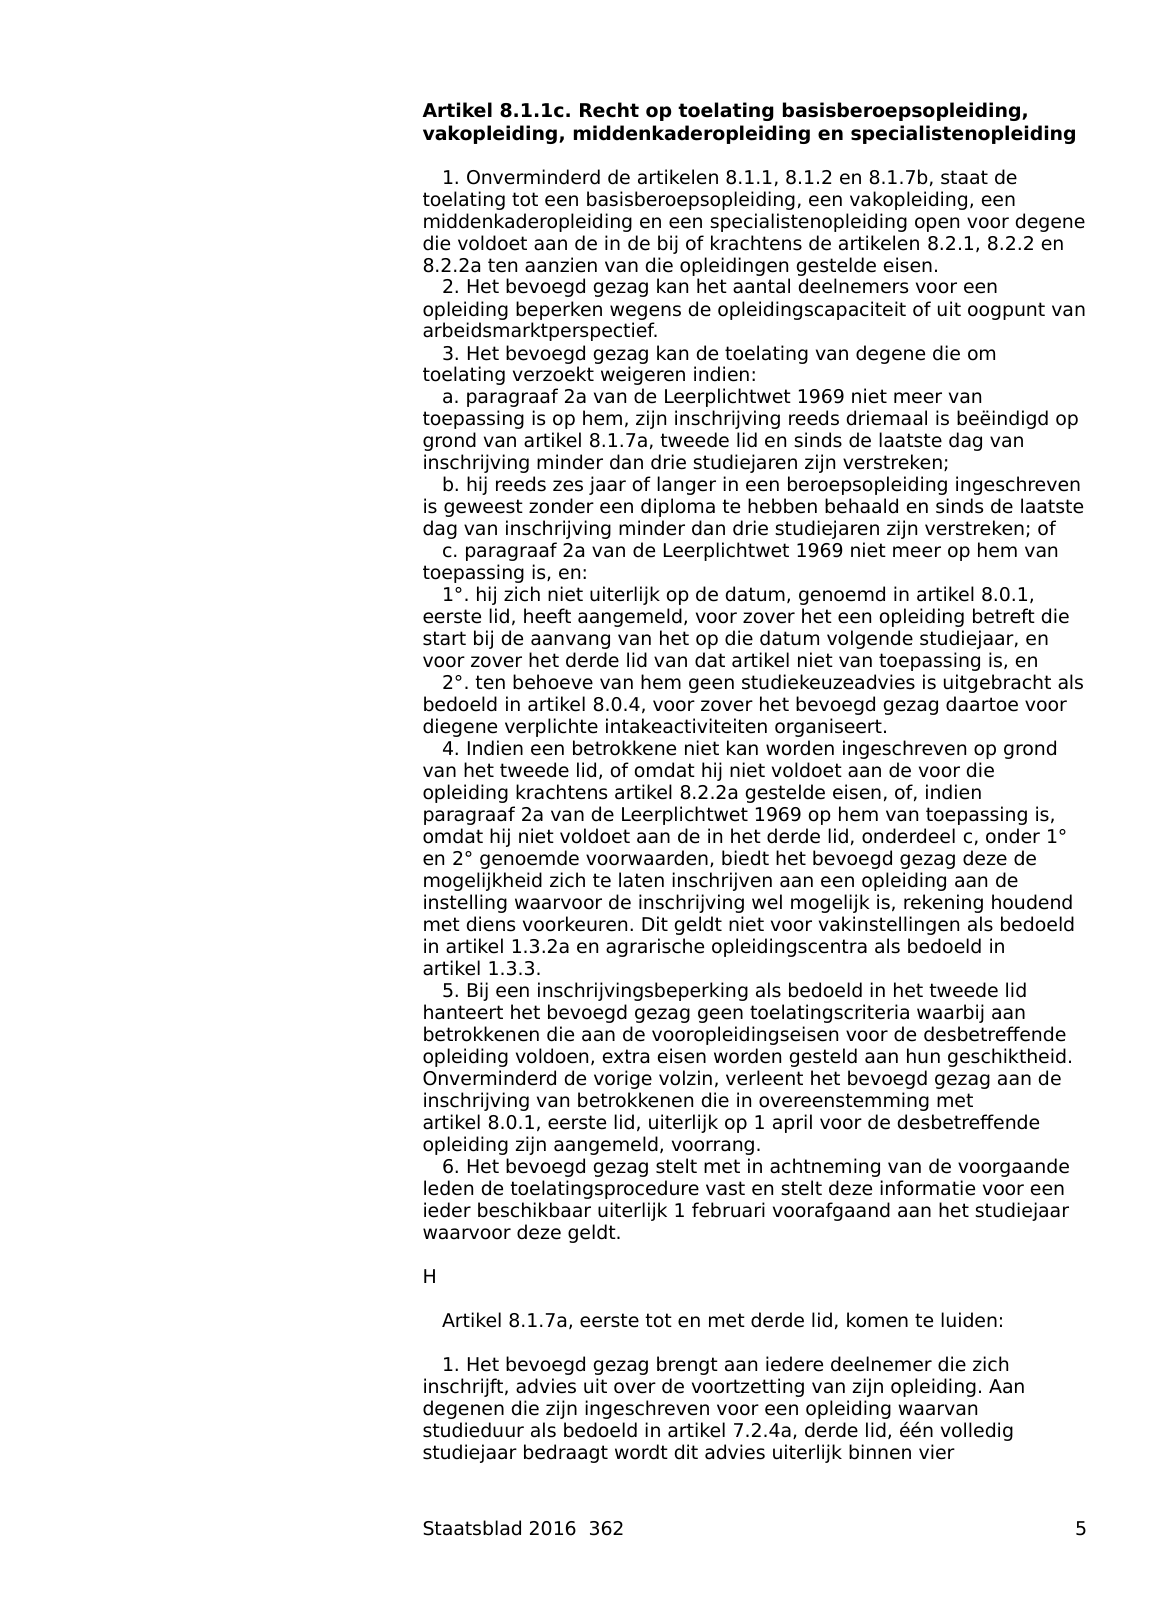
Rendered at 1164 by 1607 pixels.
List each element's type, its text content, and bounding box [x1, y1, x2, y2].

text H [422, 1266, 1087, 1288]
text 5. Bij een inschrijvingsbeperking als bedoeld in het tweede lid hanteert het bevoegd gezag geen toelatingscriteria waarbij aan betrokkenen die aan de vooropleidingseisen voor de desbetreffende opleiding voldoen, extra eisen worden gesteld aan hun geschiktheid. Onverminderd de vorige volzin, verleent het bevoegd gezag aan de inschrijving van betrokkenen die in overeenstemming met artikel 8.0.1, eerste lid, uiterlijk op 1 april voor de desbetreffende opleiding zijn aangemeld, voorrang. [422, 980, 1087, 1156]
text 1. Het bevoegd gezag brengt aan iedere deelnemer die zich inschrijft, advies uit over de voortzetting van zijn opleiding. Aan degenen die zijn ingeschreven voor een opleiding waarvan studieduur als bedoeld in artikel 7.2.4a, derde lid, één volledig studiejaar bedraagt wordt dit advies uiterlijk binnen vier [422, 1354, 1087, 1464]
text 1. Onverminderd de artikelen 8.1.1, 8.1.2 en 8.1.7b, staat de toelating tot een basisberoepsopleiding, een vakopleiding, een middenkaderopleiding en een specialistenopleiding open voor degene die voldoet aan de in de bij of krachtens de artikelen 8.2.1, 8.2.2 en 8.2.2a ten aanzien van die opleidingen gestelde eisen. [422, 167, 1087, 276]
text b. hij reeds zes jaar of langer in een beroepsopleiding ingeschreven is geweest zonder een diploma te hebben behaald en sinds de laatste dag van inschrijving minder dan drie studiejaren zijn verstreken; of [422, 474, 1087, 540]
text 1°. hij zich niet uiterlijk op de datum, genoemd in artikel 8.0.1, eerste lid, heeft aangemeld, voor zover het een opleiding betreft die start bij de aanvang van het op die datum volgende studiejaar, en voor zover het derde lid van dat artikel niet van toepassing is, en [422, 584, 1087, 672]
text 2°. ten behoeve van hem geen studiekeuzeadvies is uitgebracht als bedoeld in artikel 8.0.4, voor zover het bevoegd gezag daartoe voor diegene verplichte intakeactiviteiten organiseert. [422, 672, 1087, 738]
text 2. Het bevoegd gezag kan het aantal deelnemers voor een opleiding beperken wegens de opleidingscapaciteit of uit oogpunt van arbeidsmarktperspectief. [422, 276, 1087, 342]
text a. paragraaf 2a van de Leerplichtwet 1969 niet meer van toepassing is op hem, zijn inschrijving reeds driemaal is beëindigd op grond van artikel 8.1.7a, tweede lid en sinds de laatste dag van inschrijving minder dan drie studiejaren zijn verstreken; [422, 386, 1087, 474]
text c. paragraaf 2a van de Leerplichtwet 1969 niet meer op hem van toepassing is, en: [422, 540, 1087, 584]
text 3. Het bevoegd gezag kan de toelating van degene die om toelating verzoekt weigeren indien: [422, 342, 1087, 386]
text Artikel 8.1.7a, eerste tot en met derde lid, komen te luiden: [422, 1310, 1087, 1332]
text 6. Het bevoegd gezag stelt met in achtneming van de voorgaande leden de toelatingsprocedure vast en stelt deze informatie voor een ieder beschikbaar uiterlijk 1 februari voorafgaand aan het studiejaar waarvoor deze geldt. [422, 1156, 1087, 1243]
subtitle Artikel 8.1.1c. Recht op toelating basisberoepsopleiding, vakopleiding, middenkaderopleiding en specialistenopleiding [422, 100, 1087, 144]
text 4. Indien een betrokkene niet kan worden ingeschreven op grond van het tweede lid, of omdat hij niet voldoet aan de voor die opleiding krachtens artikel 8.2.2a gestelde eisen, of, indien paragraaf 2a van de Leerplichtwet 1969 op hem van toepassing is, omdat hij niet voldoet aan de in het derde lid, onderdeel c, onder 1° en 2° genoemde voorwaarden, biedt het bevoegd gezag deze de mogelijkheid zich te laten inschrijven aan een opleiding aan de instelling waarvoor de inschrijving wel mogelijk is, rekening houdend met diens voorkeuren. Dit geldt niet voor vakinstellingen als bedoeld in artikel 1.3.2a en agrarische opleidingscentra als bedoeld in artikel 1.3.3. [422, 738, 1087, 980]
